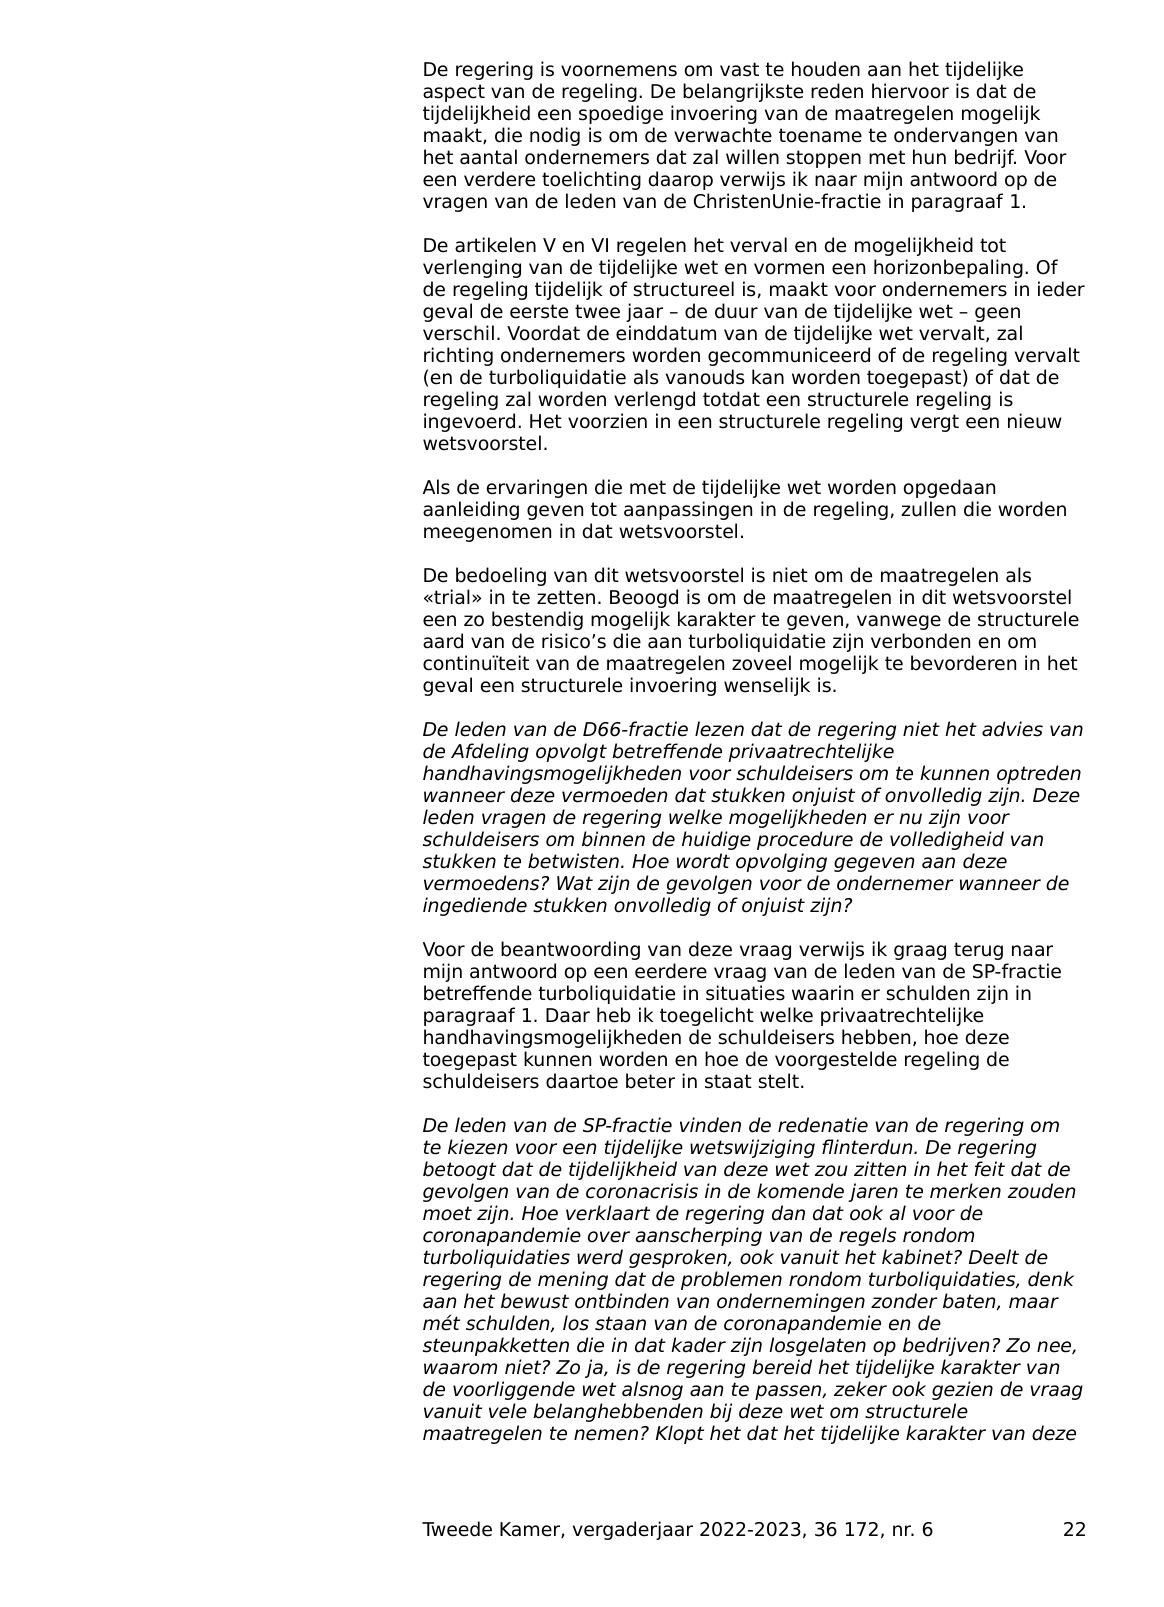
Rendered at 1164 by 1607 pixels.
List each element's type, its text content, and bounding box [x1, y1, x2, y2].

text De artikelen V en VI regelen het verval en de mogelijkheid tot verlenging van de tijdelijke wet en vormen een horizonbepaling. Of de regeling tijdelijk of structureel is, maakt voor ondernemers in ieder geval de eerste twee jaar – de duur van de tijdelijke wet – geen verschil. Voordat de einddatum van de tijdelijke wet vervalt, zal richting ondernemers worden gecommuniceerd of de regeling vervalt (en de turboliquidatie als vanouds kan worden toegepast) of dat de regeling zal worden verlengd totdat een structurele regeling is ingevoerd. Het voorzien in een structurele regeling vergt een nieuw wetsvoorstel. [422, 235, 1087, 455]
text Als de ervaringen die met de tijdelijke wet worden opgedaan aanleiding geven tot aanpassingen in de regeling, zullen die worden meegenomen in dat wetsvoorstel. [422, 477, 1087, 543]
text De bedoeling van dit wetsvoorstel is niet om de maatregelen als «trial» in te zetten. Beoogd is om de maatregelen in dit wetsvoorstel een zo bestendig mogelijk karakter te geven, vanwege de structurele aard van de risico’s die aan turboliquidatie zijn verbonden en om continuïteit van de maatregelen zoveel mogelijk te bevorderen in het geval een structurele invoering wenselijk is. [422, 565, 1087, 697]
text De regering is voornemens om vast te houden aan het tijdelijke aspect van de regeling. De belangrijkste reden hiervoor is dat de tijdelijkheid een spoedige invoering van de maatregelen mogelijk maakt, die nodig is om de verwachte toename te ondervangen van het aantal ondernemers dat zal willen stoppen met hun bedrijf. Voor een verdere toelichting daarop verwijs ik naar mijn antwoord op de vragen van de leden van de ChristenUnie-fractie in paragraaf 1. [422, 59, 1087, 213]
text Voor de beantwoording van deze vraag verwijs ik graag terug naar mijn antwoord op een eerdere vraag van de leden van de SP-fractie betreffende turboliquidatie in situaties waarin er schulden zijn in paragraaf 1. Daar heb ik toegelicht welke privaatrechtelijke handhavingsmogelijkheden de schuldeisers hebben, hoe deze toegepast kunnen worden en hoe de voorgestelde regeling de schuldeisers daartoe beter in staat stelt. [422, 939, 1087, 1093]
text De leden van de SP-fractie vinden de redenatie van de regering om te kiezen voor een tijdelijke wetswijziging flinterdun. De regering betoogt dat de tijdelijkheid van deze wet zou zitten in het feit dat de gevolgen van de coronacrisis in de komende jaren te merken zouden moet zijn. Hoe verklaart de regering dan dat ook al voor de coronapandemie over aanscherping van de regels rondom turboliquidaties werd gesproken, ook vanuit het kabinet? Deelt de regering de mening dat de problemen rondom turboliquidaties, denk aan het bewust ontbinden van ondernemingen zonder baten, maar mét schulden, los staan van de coronapandemie en de steunpakketten die in dat kader zijn losgelaten op bedrijven? Zo nee, waarom niet? Zo ja, is de regering bereid het tijdelijke karakter van de voorliggende wet alsnog aan te passen, zeker ook gezien de vraag vanuit vele belanghebbenden bij deze wet om structurele maatregelen te nemen? Klopt het dat het tijdelijke karakter van deze [422, 1115, 1087, 1445]
text De leden van de D66-fractie lezen dat de regering niet het advies van de Afdeling opvolgt betreffende privaatrechtelijke handhavingsmogelijkheden voor schuldeisers om te kunnen optreden wanneer deze vermoeden dat stukken onjuist of onvolledig zijn. Deze leden vragen de regering welke mogelijkheden er nu zijn voor schuldeisers om binnen de huidige procedure de volledigheid van stukken te betwisten. Hoe wordt opvolging gegeven aan deze vermoedens? Wat zijn de gevolgen voor de ondernemer wanneer de ingediende stukken onvolledig of onjuist zijn? [422, 719, 1087, 917]
